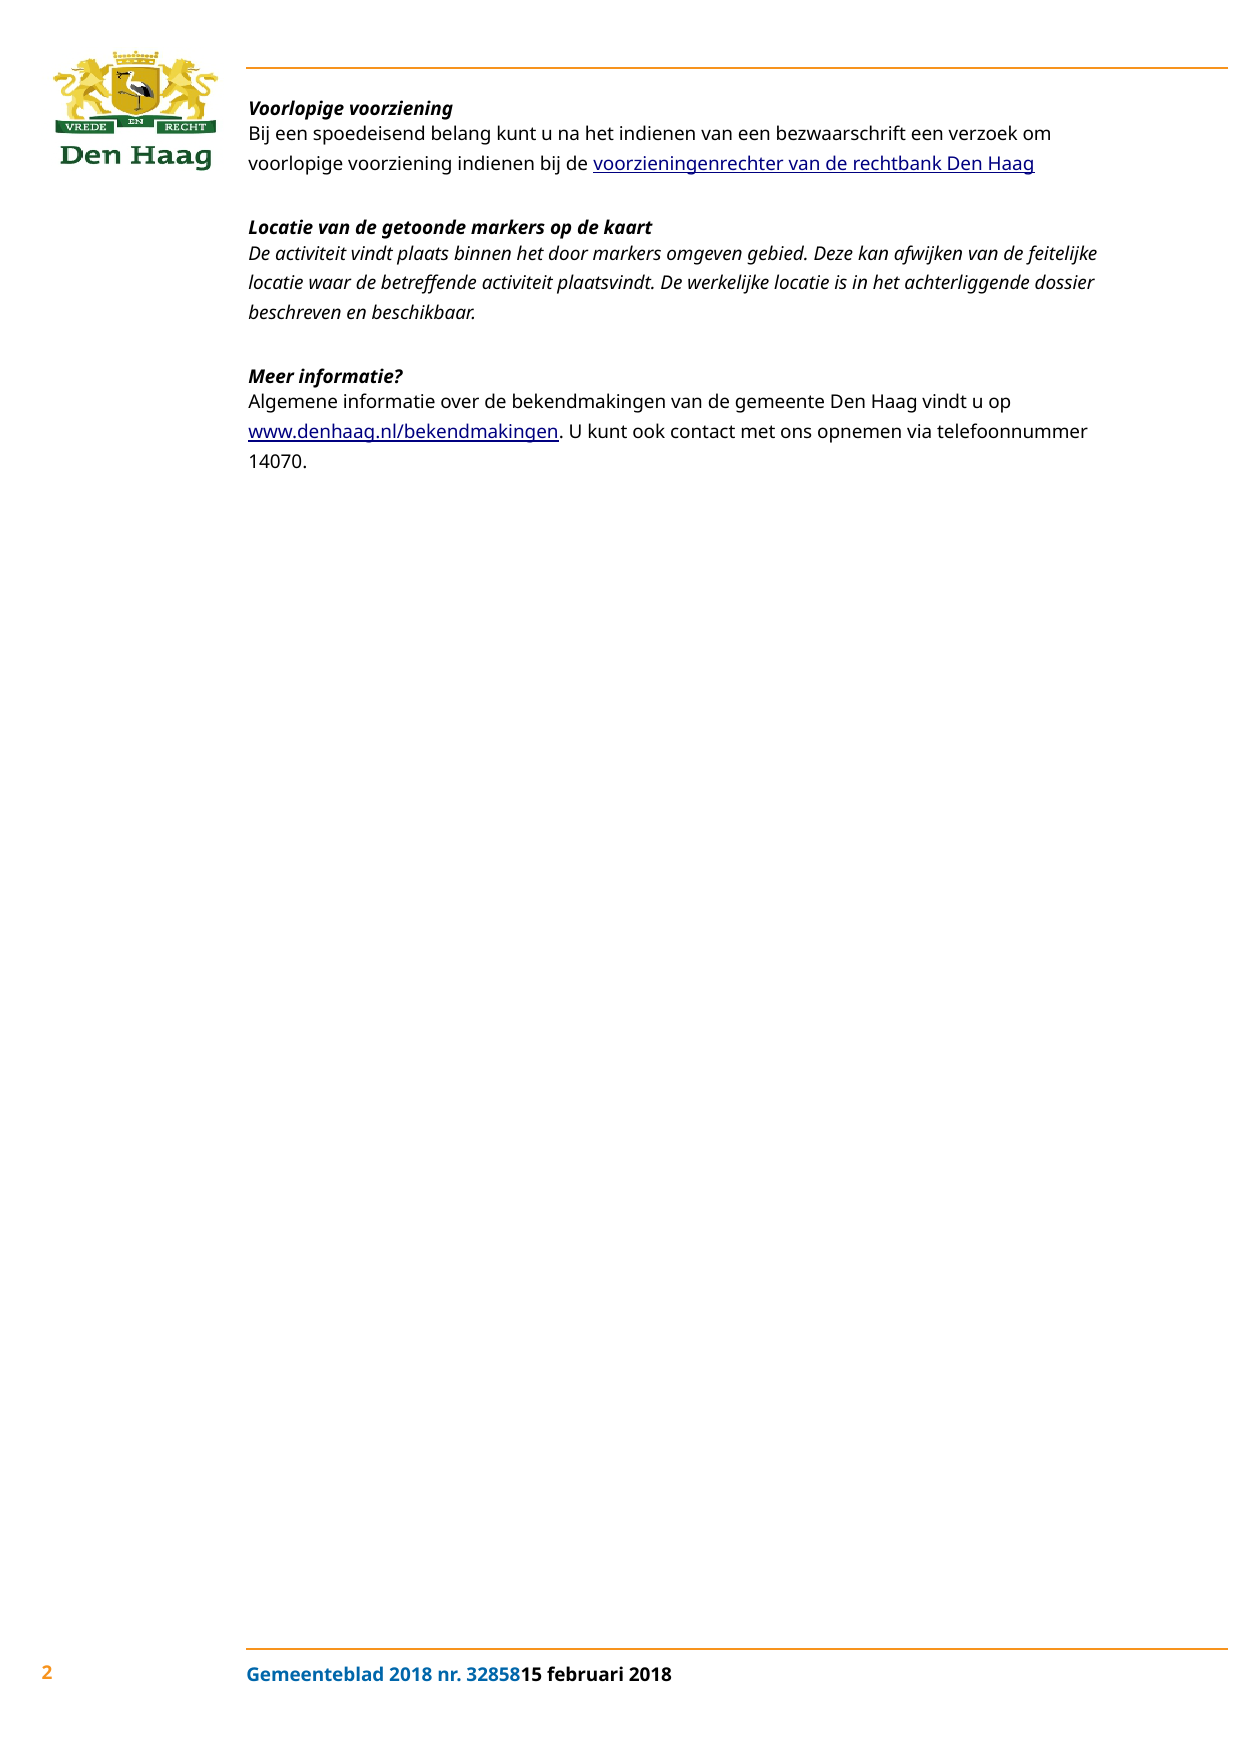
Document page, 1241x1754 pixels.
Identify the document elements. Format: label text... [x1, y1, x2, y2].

text De activiteit vindt plaats binnen het door markers omgeven gebied. Deze kan afwijken van de feitelijke locatie waar de betreffende activiteit plaatsvindt. De werkelijke locatie is in het achterliggende dossier beschreven en beschikbaar. [248, 240, 1152, 325]
text Bij een spoedeisend belang kunt u na het indienen van een bezwaarschrift een verzoek om voorlopige voorziening indienen bij de voorzieningenrechter van de rechtbank Den Haag [248, 121, 1152, 176]
text Meer informatie? [248, 363, 1152, 389]
text Locatie van de getoonde markers op de kaart [248, 214, 1152, 240]
text Algemene informatie over de bekendmakingen van de gemeente Den Haag vindt u op www.denhaag.nl/bekendmakingen. U kunt ook contact met ons opnemen via telefoonnummer 14070. [248, 389, 1152, 473]
text Voorlopige voorziening [248, 95, 1152, 121]
picture [41, 47, 231, 172]
